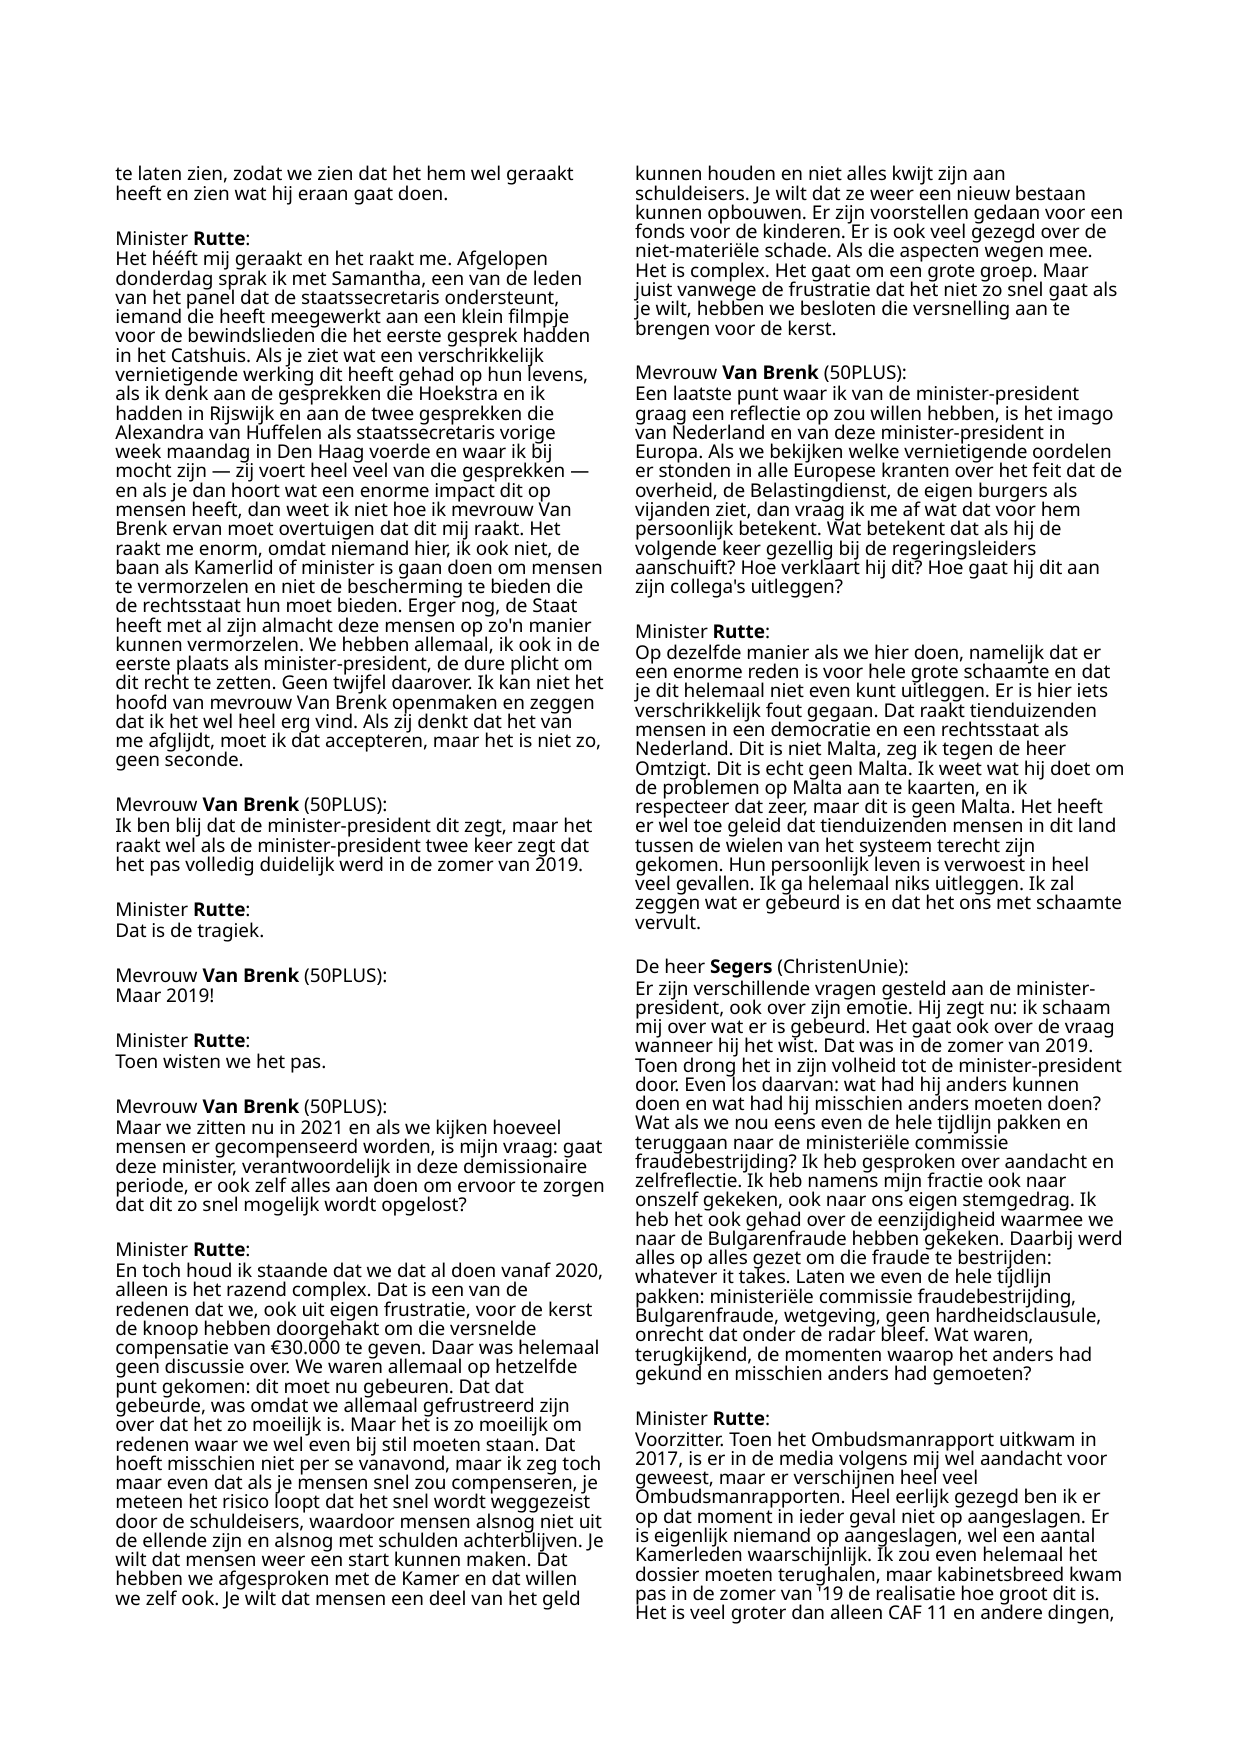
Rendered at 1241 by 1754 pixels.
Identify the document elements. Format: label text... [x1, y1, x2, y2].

text Minister Rutte: [115, 225, 605, 250]
text Maar we zitten nu in 2021 en als we kijken hoeveel mensen er gecompenseerd worden, is mijn vraag: gaat deze minister, verantwoordelijk in deze demissionaire periode, er ook zelf alles aan doen om ervoor te zorgen dat dit zo snel mogelijk wordt opgelost? [115, 1119, 605, 1216]
text Het hééft mij geraakt en het raakt me. Afgelopen donderdag sprak ik met Samantha, een van de leden van het panel dat de staatssecretaris ondersteunt, iemand die heeft meegewerkt aan een klein filmpje voor de bewindslieden die het eerste gesprek hadden in het Catshuis. Als je ziet wat een verschrikkelijk vernietigende werking dit heeft gehad op hun levens, als ik denk aan de gesprekken die Hoekstra en ik hadden in Rijswijk en aan de twee gesprekken die Alexandra van Huffelen als staatssecretaris vorige week maandag in Den Haag voerde en waar ik bij mocht zijn — zij voert heel veel van die gesprekken — en als je dan hoort wat een enorme impact dit op mensen heeft, dan weet ik niet hoe ik mevrouw Van Brenk ervan moet overtuigen dat dit mij raakt. Het raakt me enorm, omdat niemand hier, ik ook niet, de baan als Kamerlid of minister is gaan doen om mensen te vermorzelen en niet de bescherming te bieden die de rechtsstaat hun moet bieden. Erger nog, de Staat heeft met al zijn almacht deze mensen op zo'n manier kunnen vermorzelen. We hebben allemaal, ik ook in de eerste plaats als minister-president, de dure plicht om dit recht te zetten. Geen twijfel daarover. Ik kan niet het hoofd van mevrouw Van Brenk openmaken en zeggen dat ik het wel heel erg vind. Als zij denkt dat het van me afglijdt, moet ik dat accepteren, maar het is niet zo, geen seconde. [115, 250, 605, 771]
text Voorzitter. Toen het Ombudsmanrapport uitkwam in 2017, is er in de media volgens mij wel aandacht voor geweest, maar er verschijnen heel veel Ombudsmanrapporten. Heel eerlijk gezegd ben ik er op dat moment in ieder geval niet op aangeslagen. Er is eigenlijk niemand op aangeslagen, wel een aantal Kamerleden waarschijnlijk. Ik zou even helemaal het dossier moeten terughalen, maar kabinetsbreed kwam pas in de zomer van '19 de realisatie hoe groot dit is. Het is veel groter dan alleen CAF 11 en andere dingen, [635, 1431, 1125, 1623]
text Een laatste punt waar ik van de minister-president graag een reflectie op zou willen hebben, is het imago van Nederland en van deze minister-president in Europa. Als we bekijken welke vernietigende oordelen er stonden in alle Europese kranten over het feit dat de overheid, de Belastingdienst, de eigen burgers als vijanden ziet, dan vraag ik me af wat dat voor hem persoonlijk betekent. Wat betekent dat als hij de volgende keer gezellig bij de regeringsleiders aanschuift? Hoe verklaart hij dit? Hoe gaat hij dit aan zijn collega's uitleggen? [635, 385, 1125, 597]
text Minister Rutte: [115, 896, 605, 922]
text Minister Rutte: [115, 1028, 605, 1053]
text De heer Segers (ChristenUnie): [635, 954, 1125, 979]
text Toen wisten we het pas. [115, 1053, 605, 1073]
text Dat is de tragiek. [115, 922, 605, 941]
text Minister Rutte: [635, 618, 1125, 644]
text Minister Rutte: [635, 1405, 1125, 1431]
text Op dezelfde manier als we hier doen, namelijk dat er een enorme reden is voor hele grote schaamte en dat je dit helemaal niet even kunt uitleggen. Er is hier iets verschrikkelijk fout gegaan. Dat raakt tienduizenden mensen in een democratie en een rechtsstaat als Nederland. Dit is niet Malta, zeg ik tegen de heer Omtzigt. Dit is echt geen Malta. Ik weet wat hij doet om de problemen op Malta aan te kaarten, en ik respecteer dat zeer, maar dit is geen Malta. Het heeft er wel toe geleid dat tienduizenden mensen in dit land tussen de wielen van het systeem terecht zijn gekomen. Hun persoonlijk leven is verwoest in heel veel gevallen. Ik ga helemaal niks uitleggen. Ik zal zeggen wat er gebeurd is en dat het ons met schaamte vervult. [635, 644, 1125, 933]
text kunnen houden en niet alles kwijt zijn aan schuldeisers. Je wilt dat ze weer een nieuw bestaan kunnen opbouwen. Er zijn voorstellen gedaan voor een fonds voor de kinderen. Er is ook veel gezegd over de niet-materiële schade. Als die aspecten wegen mee. Het is complex. Het gaat om een grote groep. Maar juist vanwege de frustratie dat het niet zo snel gaat als je wilt, hebben we besloten die versnelling aan te brengen voor de kerst. [635, 165, 1125, 339]
text En toch houd ik staande dat we dat al doen vanaf 2020, alleen is het razend complex. Dat is een van de redenen dat we, ook uit eigen frustratie, voor de kerst de knoop hebben doorgehakt om die versnelde compensatie van €30.000 te geven. Daar was helemaal geen discussie over. We waren allemaal op hetzelfde punt gekomen: dit moet nu gebeuren. Dat dat gebeurde, was omdat we allemaal gefrustreerd zijn over dat het zo moeilijk is. Maar het is zo moeilijk om redenen waar we wel even bij stil moeten staan. Dat hoeft misschien niet per se vanavond, maar ik zeg toch maar even dat als je mensen snel zou compenseren, je meteen het risico loopt dat het snel wordt weggezeist door de schuldeisers, waardoor mensen alsnog niet uit de ellende zijn en alsnog met schulden achterblijven. Je wilt dat mensen weer een start kunnen maken. Dat hebben we afgesproken met de Kamer en dat willen we zelf ook. Je wilt dat mensen een deel van het geld [115, 1262, 605, 1609]
text Mevrouw Van Brenk (50PLUS): [115, 792, 605, 817]
text Er zijn verschillende vragen gesteld aan de minister-president, ook over zijn emotie. Hij zegt nu: ik schaam mij over wat er is gebeurd. Het gaat ook over de vraag wanneer hij het wist. Dat was in de zomer van 2019. Toen drong het in zijn volheid tot de minister-president door. Even los daarvan: wat had hij anders kunnen doen en wat had hij misschien anders moeten doen? Wat als we nou eens even de hele tijdlijn pakken en teruggaan naar de ministeriële commissie fraudebestrijding? Ik heb gesproken over aandacht en zelfreflectie. Ik heb namens mijn fractie ook naar onszelf gekeken, ook naar ons eigen stemgedrag. Ik heb het ook gehad over de eenzijdigheid waarmee we naar de Bulgarenfraude hebben gekeken. Daarbij werd alles op alles gezet om die fraude te bestrijden: whatever it takes. Laten we even de hele tijdlijn pakken: ministeriële commissie fraudebestrijding, Bulgarenfraude, wetgeving, geen hardheidsclausule, onrecht dat onder de radar bleef. Wat waren, terugkijkend, de momenten waarop het anders had gekund en misschien anders had gemoeten? [635, 979, 1125, 1384]
text Ik ben blij dat de minister-president dit zegt, maar het raakt wel als de minister-president twee keer zegt dat het pas volledig duidelijk werd in de zomer van 2019. [115, 817, 605, 875]
text te laten zien, zodat we zien dat het hem wel geraakt heeft en zien wat hij eraan gaat doen. [115, 165, 605, 204]
text Maar 2019! [115, 987, 605, 1007]
text Minister Rutte: [115, 1236, 605, 1262]
text Mevrouw Van Brenk (50PLUS): [115, 1093, 605, 1119]
text Mevrouw Van Brenk (50PLUS): [635, 359, 1125, 385]
text Mevrouw Van Brenk (50PLUS): [115, 962, 605, 987]
